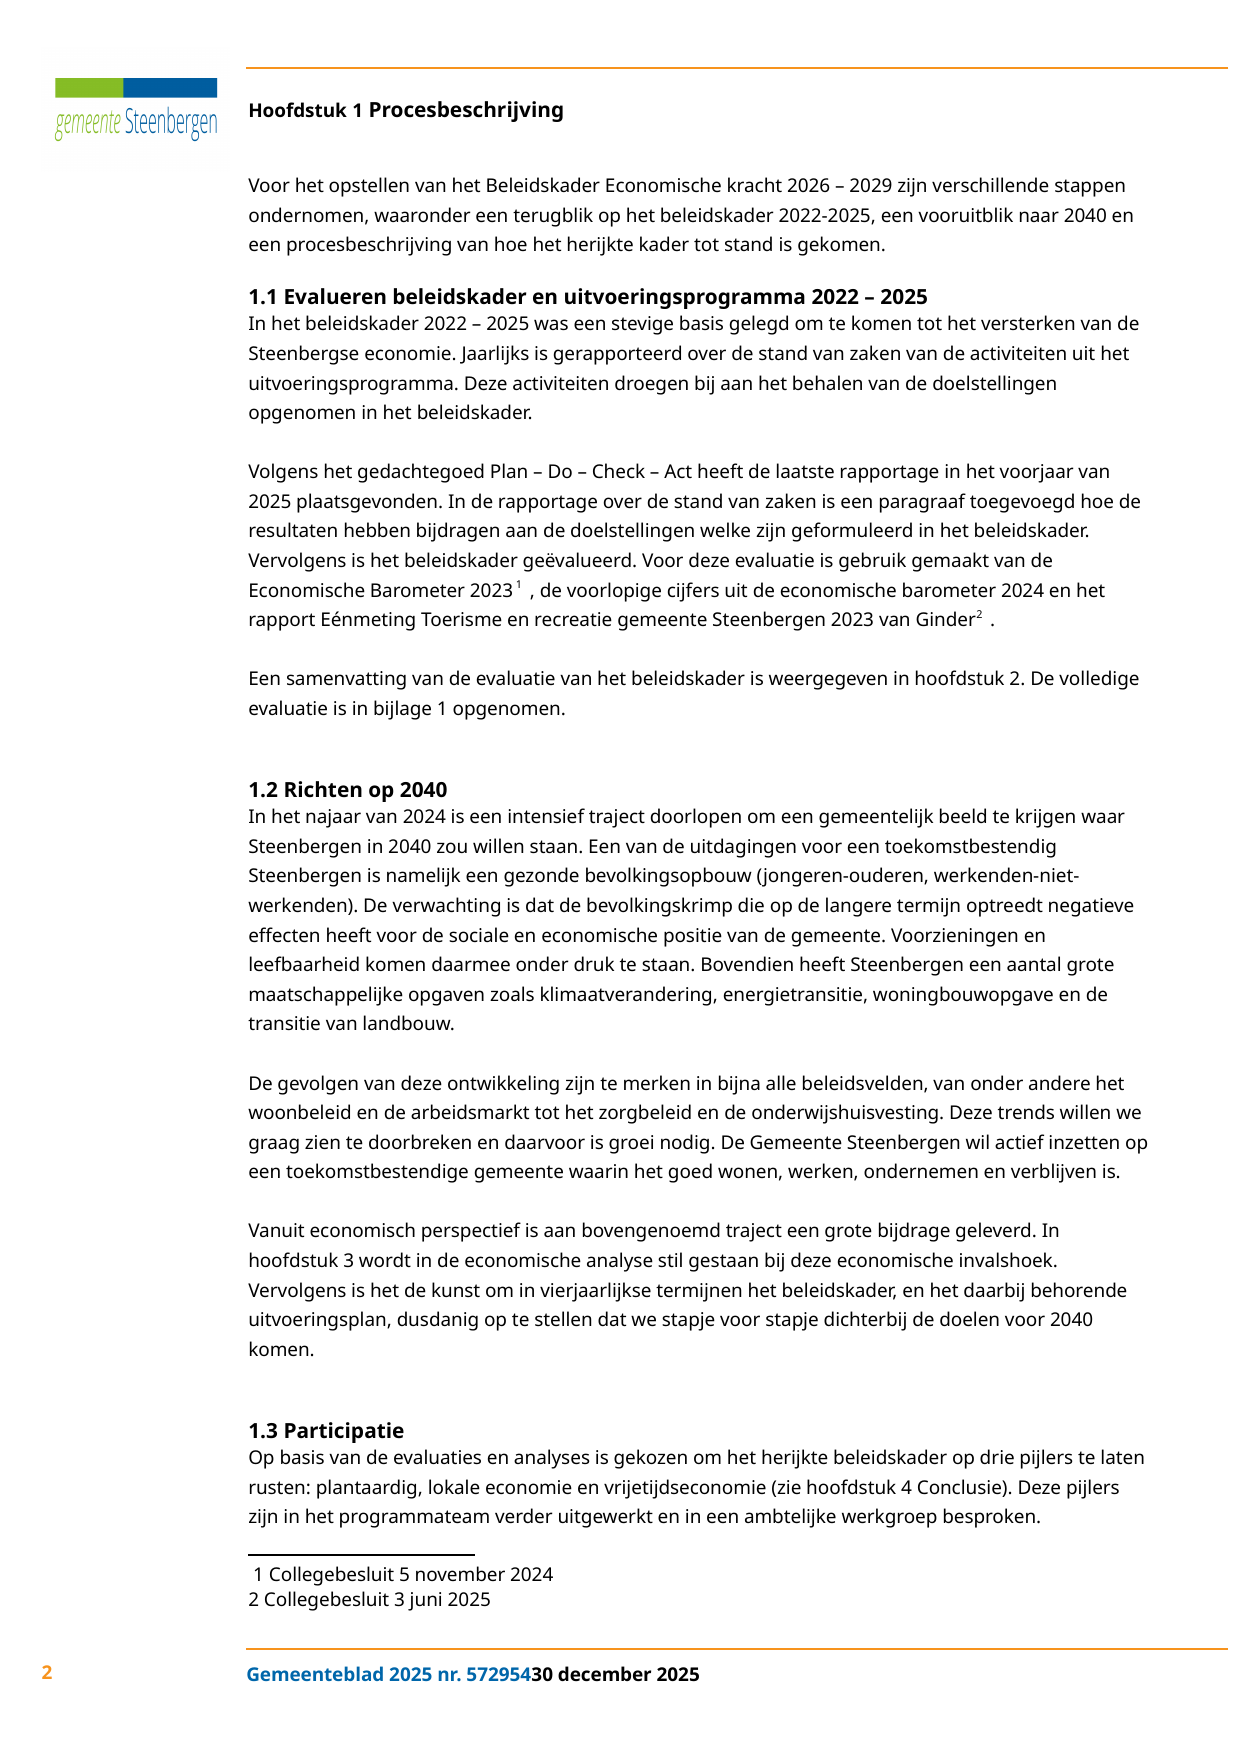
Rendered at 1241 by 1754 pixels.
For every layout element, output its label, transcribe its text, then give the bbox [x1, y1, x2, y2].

text Collegebesluit 3 juni 2025 [248, 1586, 1152, 1612]
text Vanuit economisch perspectief is aan bovengenoemd traject een grote bijdrage geleverd. In hoofdstuk 3 wordt in de economische analyse stil gestaan bij deze economische invalshoek. Vervolgens is het de kunst om in vierjaarlijkse termijnen het beleidskader, en het daarbij behorende uitvoeringsplan, dusdanig op te stellen dat we stapje voor stapje dichterbij de doelen voor 2040 komen. [248, 1218, 1152, 1362]
text 1.1 Evalueren beleidskader en uitvoeringsprogramma 2022 – 2025 [248, 282, 1152, 311]
text Op basis van de evaluaties en analyses is gekozen om het herijkte beleidskader op drie pijlers te laten rusten: plantaardig, lokale economie en vrijetijdseconomie (zie hoofdstuk 4 Conclusie). Deze pijlers zijn in het programmateam verder uitgewerkt en in een ambtelijke werkgroep besproken. [248, 1444, 1152, 1529]
text Een samenvatting van de evaluatie van het beleidskader is weergegeven in hoofdstuk 2. De volledige evaluatie is in bijlage 1 opgenomen. [248, 666, 1152, 721]
text 1.3 Participatie [248, 1416, 1152, 1444]
text Collegebesluit 5 november 2024 [248, 1561, 1152, 1586]
text In het najaar van 2024 is een intensief traject doorlopen om een gemeentelijk beeld te krijgen waar Steenbergen in 2040 zou willen staan. Een van de uitdagingen voor een toekomstbestendig Steenbergen is namelijk een gezonde bevolkingsopbouw (jongeren-ouderen, werkenden-niet- werkenden). De verwachting is dat de bevolkingskrimp die op de langere termijn optreedt negatieve effecten heeft voor de sociale en economische positie van de gemeente. Voorzieningen en leefbaarheid komen daarmee onder druk te staan. Bovendien heeft Steenbergen een aantal grote maatschappelijke opgaven zoals klimaatverandering, energietransitie, woningbouwopgave en de transitie van landbouw. [248, 803, 1152, 1036]
text Voor het opstellen van het Beleidskader Economische kracht 2026 – 2029 zijn verschillende stappen ondernomen, waaronder een terugblik op het beleidskader 2022-2025, een vooruitblik naar 2040 en een procesbeschrijving van hoe het herijkte kader tot stand is gekomen. [248, 172, 1152, 257]
text Volgens het gedachtegoed Plan – Do – Check – Act heeft de laatste rapportage in het voorjaar van 2025 plaatsgevonden. In de rapportage over de stand van zaken is een paragraaf toegevoegd hoe de resultaten hebben bijdragen aan de doelstellingen welke zijn geformuleerd in het beleidskader. Vervolgens is het beleidskader geëvalueerd. Voor deze evaluatie is gebruik gemaakt van de Economische Barometer 2023 , de voorlopige cijfers uit de economische barometer 2024 en het rapport Eénmeting Toerisme en recreatie gemeente Steenbergen 2023 van Ginder . [248, 458, 1152, 632]
text Hoofdstuk 1 Procesbeschrijving [248, 95, 1152, 123]
text De gevolgen van deze ontwikkeling zijn te merken in bijna alle beleidsvelden, van onder andere het woonbeleid en de arbeidsmarkt tot het zorgbeleid en de onderwijshuisvesting. Deze trends willen we graag zien te doorbreken en daarvoor is groei nodig. De Gemeente Steenbergen wil actief inzetten op een toekomstbestendige gemeente waarin het goed wonen, werken, ondernemen en verblijven is. [248, 1070, 1152, 1184]
text In het beleidskader 2022 – 2025 was een stevige basis gelegd om te komen tot het versterken van de Steenbergse economie. Jaarlijks is gerapporteerd over de stand van zaken van de activiteiten uit het uitvoeringsprogramma. Deze activiteiten droegen bij aan het behalen van de doelstellingen opgenomen in het beleidskader. [248, 311, 1152, 425]
text 1.2 Richten op 2040 [248, 775, 1152, 803]
picture [41, 47, 231, 172]
